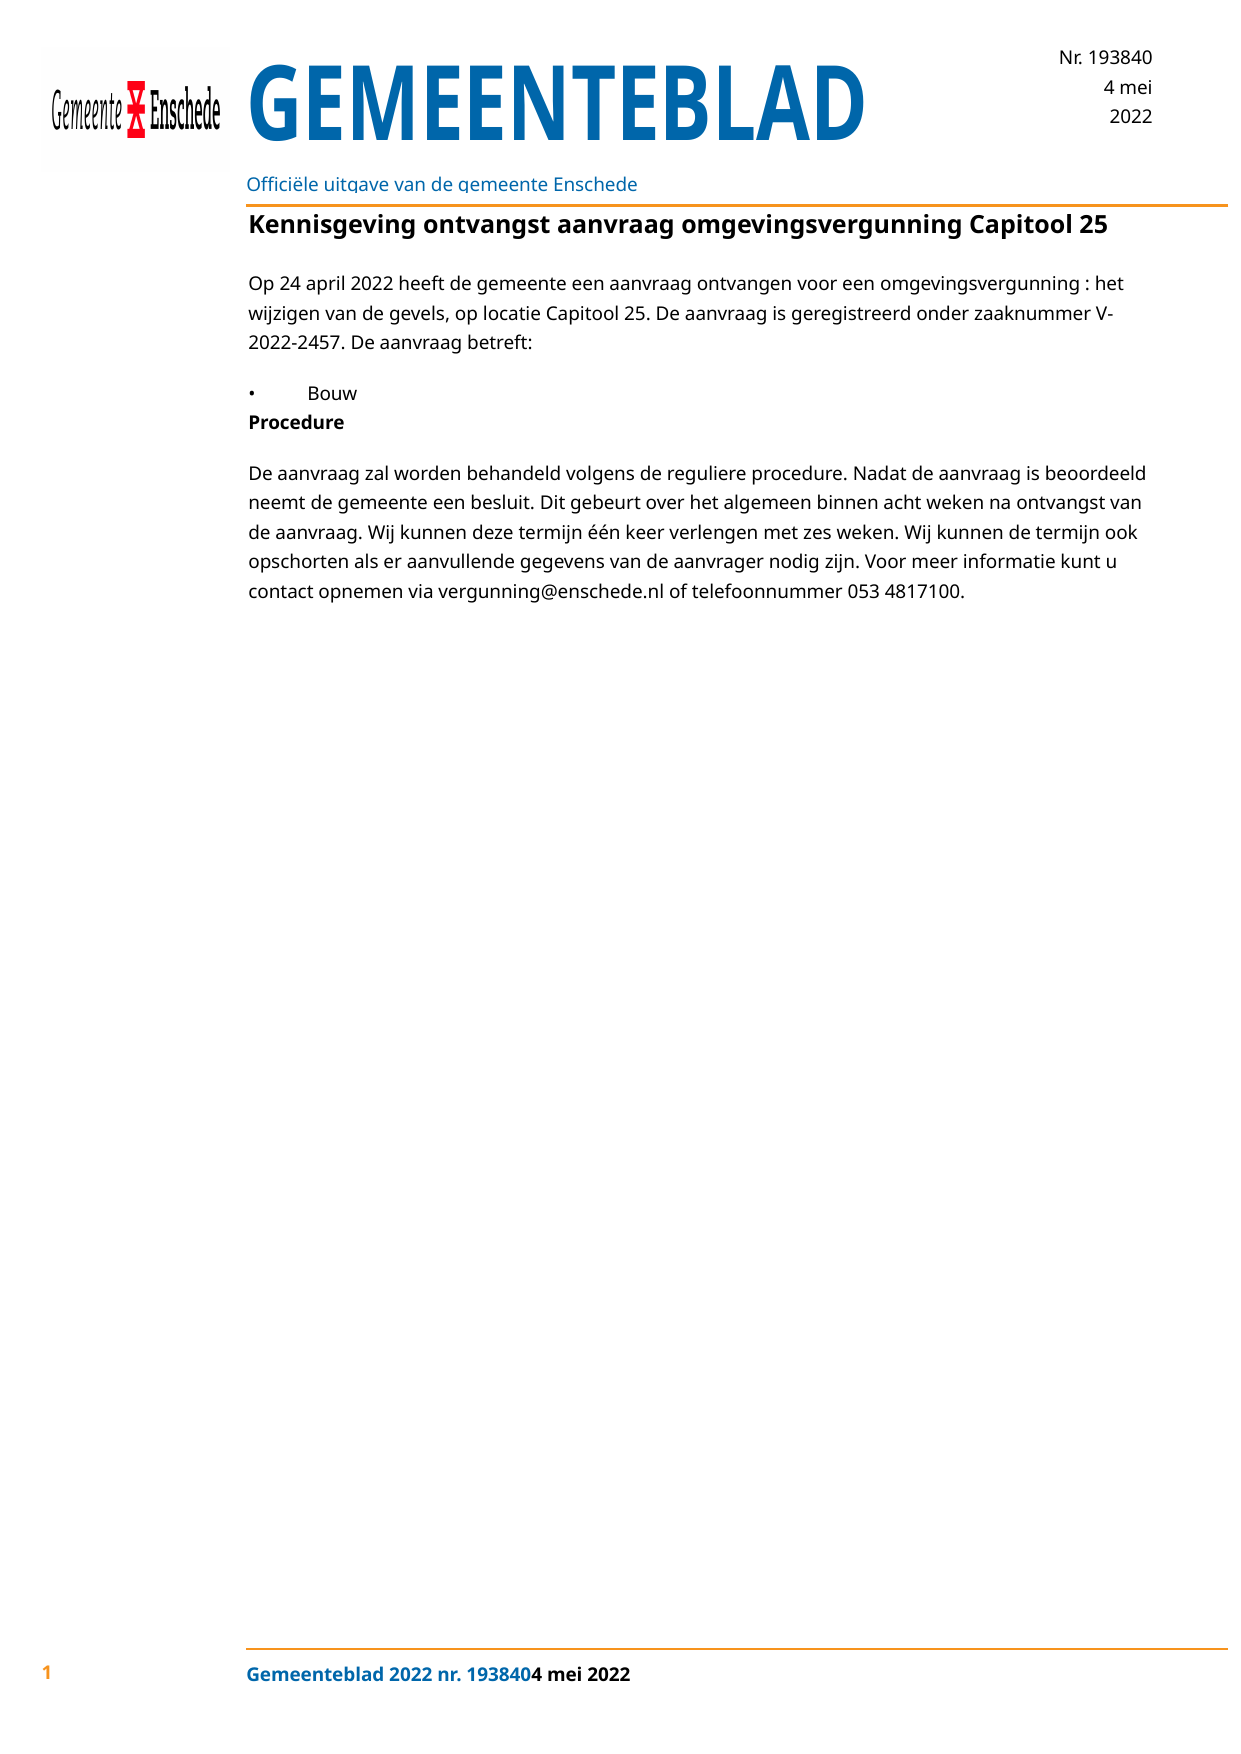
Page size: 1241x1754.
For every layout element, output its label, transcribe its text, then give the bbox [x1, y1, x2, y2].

text Kennisgeving ontvangst aanvraag omgevingsvergunning Capitool 25 [248, 207, 1152, 241]
text Op 24 april 2022 heeft de gemeente een aanvraag ontvangen voor een omgevingsvergunning : het wijzigen van de gevels, op locatie Capitool 25. De aanvraag is geregistreerd onder zaaknummer V-2022-2457. De aanvraag betreft: [248, 270, 1152, 355]
text Procedure [248, 409, 1152, 435]
text De aanvraag zal worden behandeld volgens de reguliere procedure. Nadat de aanvraag is beoordeeld neemt de gemeente een besluit. Dit gebeurt over het algemeen binnen acht weken na ontvangst van de aanvraag. Wij kunnen deze termijn één keer verlengen met zes weken. Wij kunnen de termijn ook opschorten als er aanvullende gegevens van de aanvrager nodig zijn. Voor meer informatie kunt u contact opnemen via vergunning@enschede.nl of telefoonnummer 053 4817100. [248, 460, 1152, 604]
picture [41, 47, 231, 172]
list Bouw [248, 380, 1152, 406]
